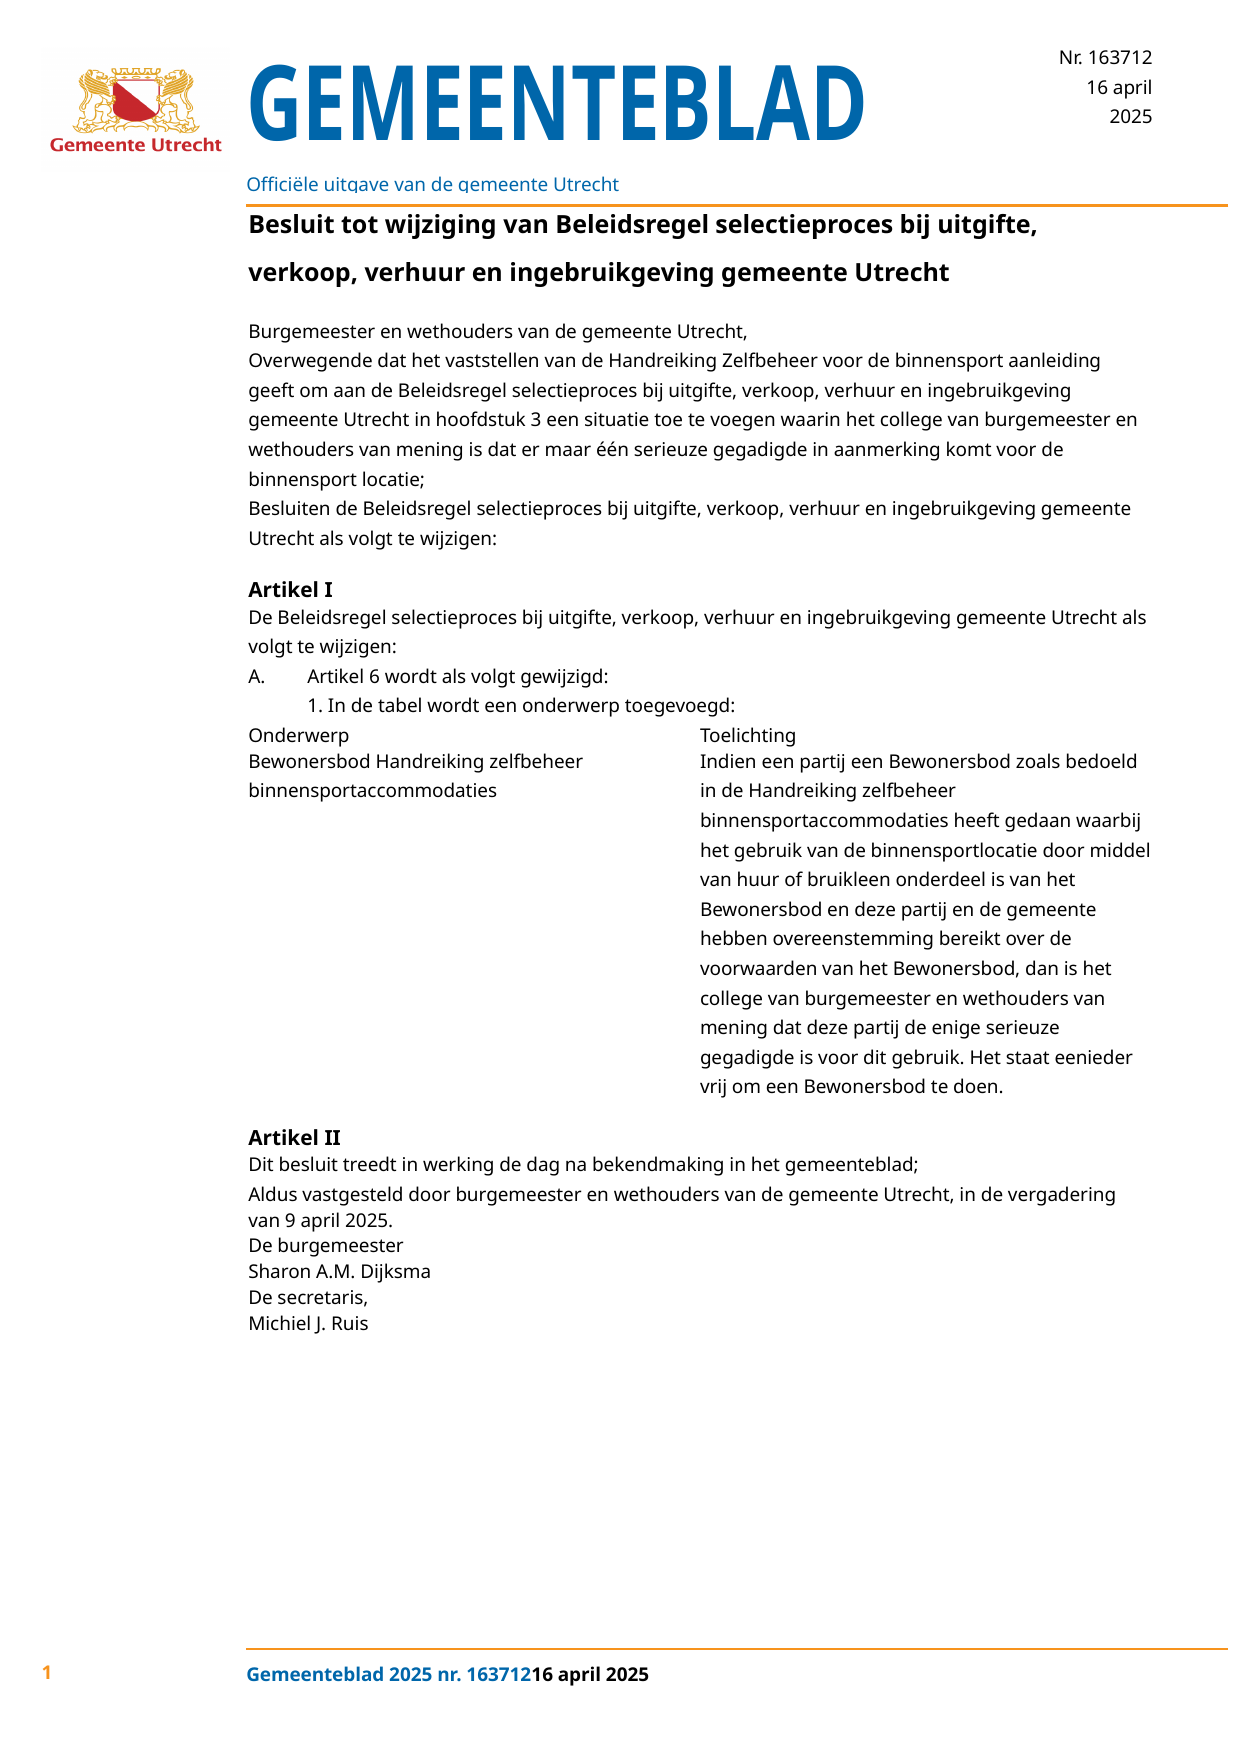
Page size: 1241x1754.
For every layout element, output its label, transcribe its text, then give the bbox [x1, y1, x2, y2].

text Artikel I [248, 575, 1152, 604]
text Overwegende dat het vaststellen van de Handreiking Zelfbeheer voor de binnensport aanleiding geeft om aan de Beleidsregel selectieproces bij uitgifte, verkoop, verhuur en ingebruikgeving gemeente Utrecht in hoofdstuk 3 een situatie toe te voegen waarin het college van burgemeester en wethouders van mening is dat er maar één serieuze gegadigde in aanmerking komt voor de binnensport locatie; [248, 347, 1152, 492]
text Sharon A.M. Dijksma [248, 1258, 1152, 1284]
table_cell Bewonersbod Handreiking zelfbeheer binnensportaccommodaties [248, 748, 700, 1099]
text Michiel J. Ruis [248, 1310, 1152, 1336]
text De Beleidsregel selectieproces bij uitgifte, verkoop, verhuur en ingebruikgeving gemeente Utrecht als volgt te wijzigen: [248, 604, 1152, 659]
table_cell Indien een partij een Bewonersbod zoals bedoeld in de Handreiking zelfbeheer binnensportaccommodaties heeft gedaan waarbij het gebruik van de binnensportlocatie door middel van huur of bruikleen onderdeel is van het Bewonersbod en deze partij en de gemeente hebben overeenstemming bereikt over de voorwaarden van het Bewonersbod, dan is het college van burgemeester en wethouders van mening dat deze partij de enige serieuze gegadigde is voor dit gebruik. Het staat eenieder vrij om een Bewonersbod te doen. [700, 748, 1152, 1099]
text De secretaris, [248, 1284, 1152, 1310]
table_header Onderwerp [248, 722, 700, 748]
text Artikel II [248, 1123, 1152, 1152]
list Artikel 6 wordt als volgt gewijzigd: [248, 663, 1152, 689]
list 1. In de tabel wordt een onderwerp toegevoegd: [248, 693, 1152, 718]
text Besluit tot wijziging van Beleidsregel selectieproces bij uitgifte, verkoop, verhuur en ingebruikgeving gemeente Utrecht [248, 207, 1152, 288]
text Burgemeester en wethouders van de gemeente Utrecht, [248, 318, 1152, 344]
table_header Toelichting [700, 722, 1152, 748]
picture [41, 47, 231, 172]
text De burgemeester [248, 1233, 1152, 1258]
text Dit besluit treedt in werking de dag na bekendmaking in het gemeenteblad; [248, 1152, 1152, 1177]
text Aldus vastgesteld door burgemeester en wethouders van de gemeente Utrecht, in de vergadering van 9 april 2025. [248, 1181, 1152, 1233]
text Besluiten de Beleidsregel selectieproces bij uitgifte, verkoop, verhuur en ingebruikgeving gemeente Utrecht als volgt te wijzigen: [248, 495, 1152, 551]
